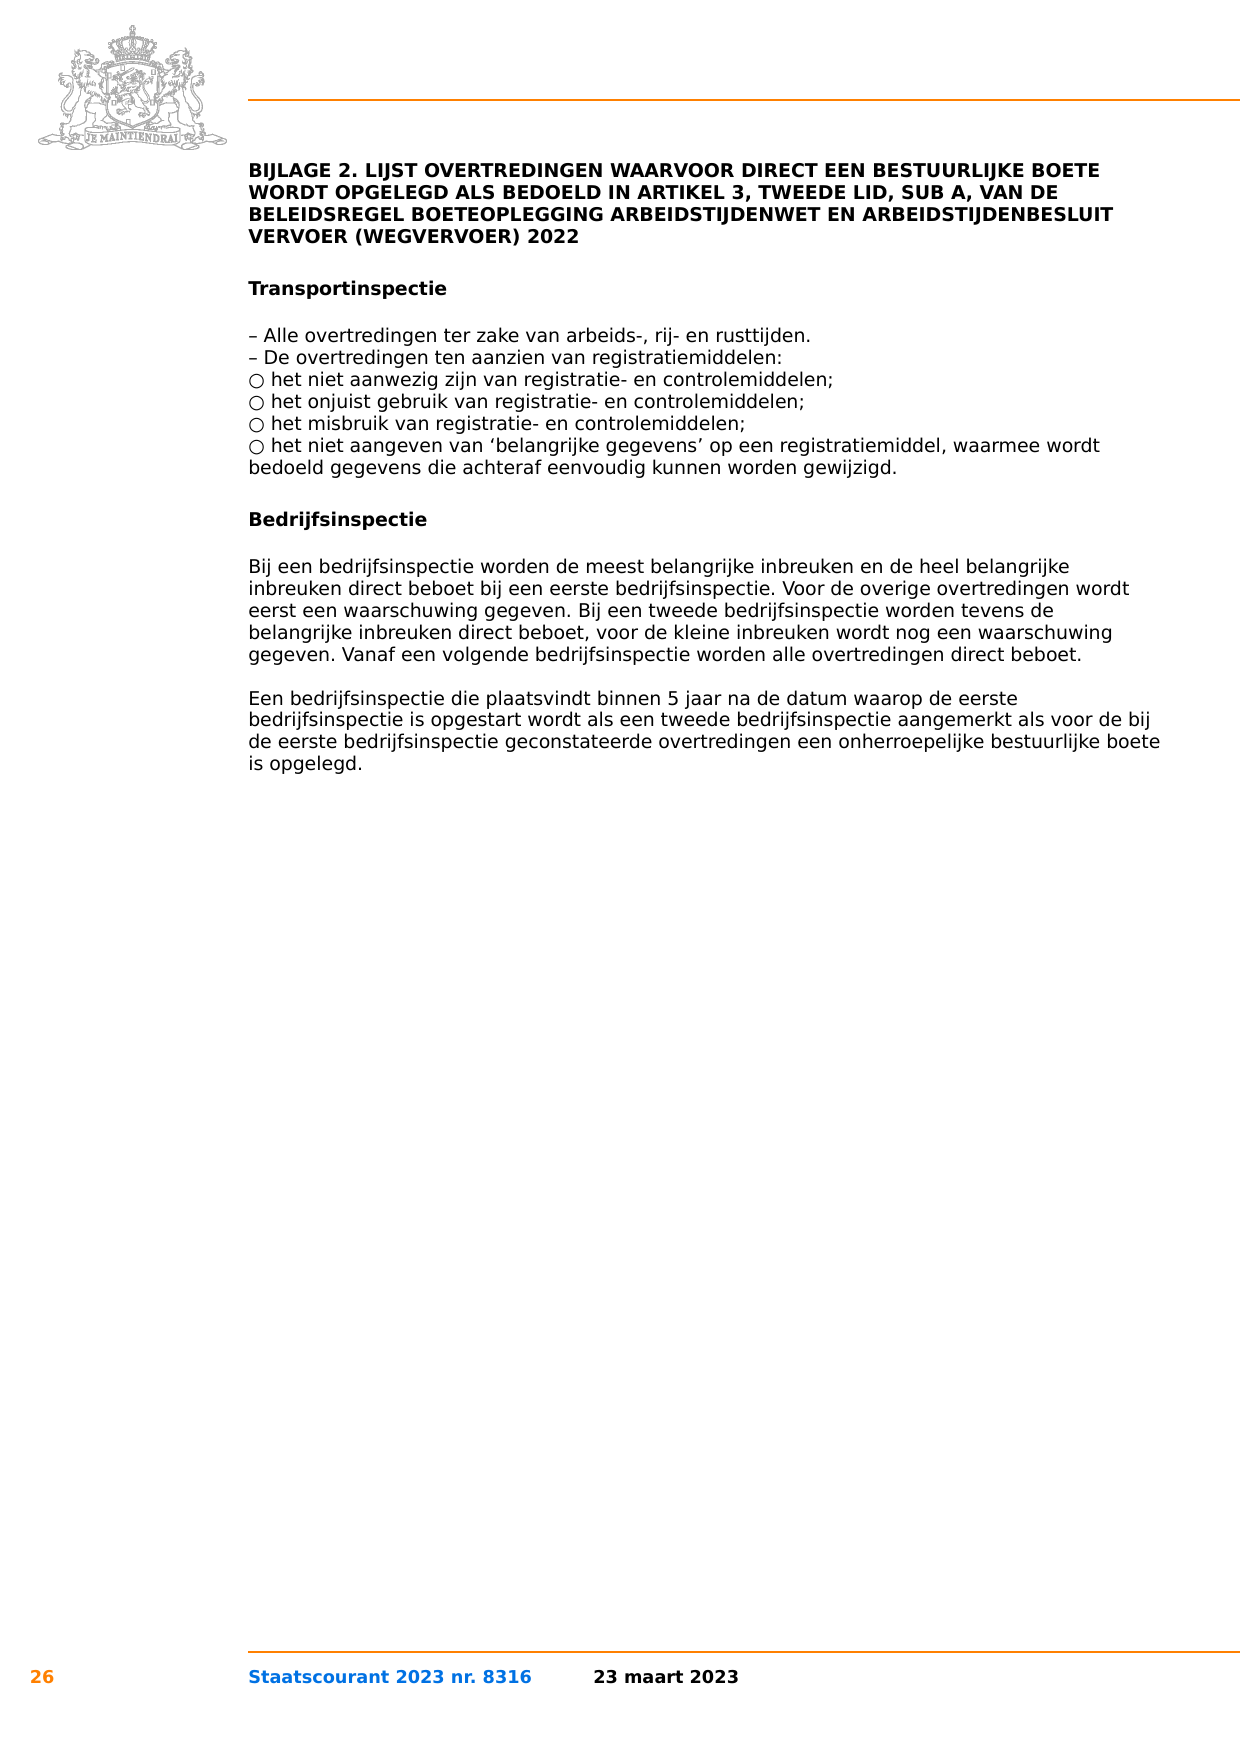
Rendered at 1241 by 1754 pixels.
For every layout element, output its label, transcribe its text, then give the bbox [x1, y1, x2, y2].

text ○ het onjuist gebruik van registratie- en controlemiddelen; [248, 391, 1163, 413]
text ○ het niet aanwezig zijn van registratie- en controlemiddelen; [248, 369, 1163, 391]
text – De overtredingen ten aanzien van registratiemiddelen: [248, 347, 1163, 369]
subtitle BIJLAGE 2. LIJST OVERTREDINGEN WAARVOOR DIRECT EEN BESTUURLIJKE BOETE WORDT OPGELEGD ALS BEDOELD IN ARTIKEL 3, TWEEDE LID, SUB A, VAN DE BELEIDSREGEL BOETEOPLEGGING ARBEIDSTIJDENWET EN ARBEIDSTIJDENBESLUIT VERVOER (WEGVERVOER) 2022 [248, 160, 1163, 248]
text ○ het niet aangeven van ‘belangrijke gegevens’ op een registratiemiddel, waarmee wordt bedoeld gegevens die achteraf eenvoudig kunnen worden gewijzigd. [248, 435, 1163, 479]
text ○ het misbruik van registratie- en controlemiddelen; [248, 413, 1163, 435]
subtitle Transportinspectie [248, 278, 1163, 300]
picture [38, 25, 227, 150]
text Een bedrijfsinspectie die plaatsvindt binnen 5 jaar na de datum waarop de eerste bedrijfsinspectie is opgestart wordt als een tweede bedrijfsinspectie aangemerkt als voor de bij de eerste bedrijfsinspectie geconstateerde overtredingen een onherroepelijke bestuurlijke boete is opgelegd. [248, 687, 1163, 775]
text – Alle overtredingen ter zake van arbeids-, rij- en rusttijden. [248, 325, 1163, 347]
subtitle Bedrijfsinspectie [248, 509, 1163, 531]
text Bij een bedrijfsinspectie worden de meest belangrijke inbreuken en de heel belangrijke inbreuken direct beboet bij een eerste bedrijfsinspectie. Voor de overige overtredingen wordt eerst een waarschuwing gegeven. Bij een tweede bedrijfsinspectie worden tevens de belangrijke inbreuken direct beboet, voor de kleine inbreuken wordt nog een waarschuwing gegeven. Vanaf een volgende bedrijfsinspectie worden alle overtredingen direct beboet. [248, 556, 1163, 666]
